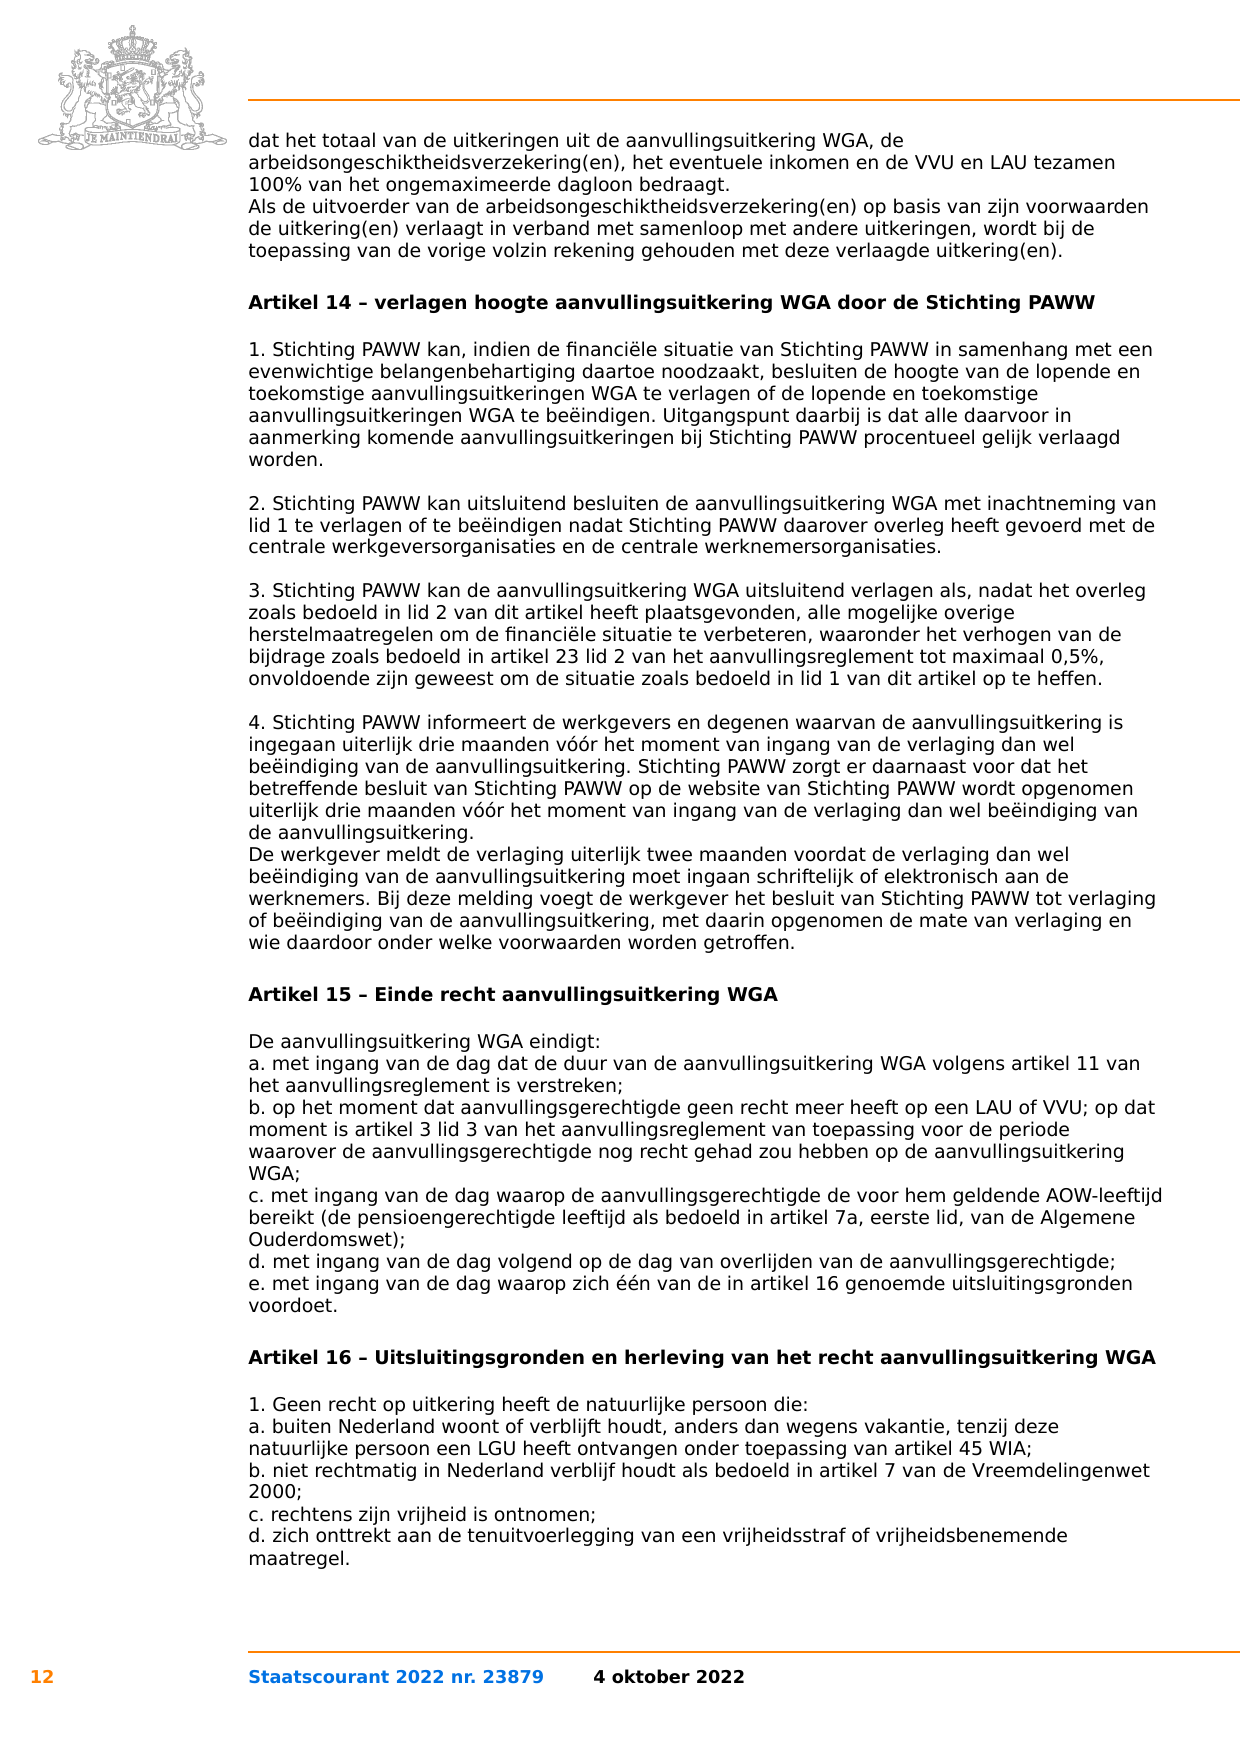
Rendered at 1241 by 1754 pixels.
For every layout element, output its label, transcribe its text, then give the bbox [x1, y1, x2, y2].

text c. met ingang van de dag waarop de aanvullingsgerechtigde de voor hem geldende AOW-leeftijd bereikt (de pensioengerechtigde leeftijd als bedoeld in artikel 7a, eerste lid, van de Algemene Ouderdomswet); [248, 1185, 1163, 1251]
text 2. Stichting PAWW kan uitsluitend besluiten de aanvullingsuitkering WGA met inachtneming van lid 1 te verlagen of te beëindigen nadat Stichting PAWW daarover overleg heeft gevoerd met de centrale werkgeversorganisaties en de centrale werknemersorganisaties. [248, 492, 1163, 558]
subtitle Artikel 16 – Uitsluitingsgronden en herleving van het recht aanvullingsuitkering WGA [248, 1347, 1163, 1368]
text e. met ingang van de dag waarop zich één van de in artikel 16 genoemde uitsluitingsgronden voordoet. [248, 1273, 1163, 1317]
text b. niet rechtmatig in Nederland verblijf houdt als bedoeld in artikel 7 van de Vreemdelingenwet 2000; [248, 1459, 1163, 1503]
subtitle Artikel 14 – verlagen hoogte aanvullingsuitkering WGA door de Stichting PAWW [248, 292, 1163, 314]
text De aanvullingsuitkering WGA eindigt: [248, 1031, 1163, 1053]
text De werkgever meldt de verlaging uiterlijk twee maanden voordat de verlaging dan wel beëindiging van de aanvullingsuitkering moet ingaan schriftelijk of elektronisch aan de werknemers. Bij deze melding voegt de werkgever het besluit van Stichting PAWW tot verlaging of beëindiging van de aanvullingsuitkering, met daarin opgenomen de mate van verlaging en wie daardoor onder welke voorwaarden worden getroffen. [248, 844, 1163, 954]
text 4. Stichting PAWW informeert de werkgevers en degenen waarvan de aanvullingsuitkering is ingegaan uiterlijk drie maanden vóór het moment van ingang van de verlaging dan wel beëindiging van de aanvullingsuitkering. Stichting PAWW zorgt er daarnaast voor dat het betreffende besluit van Stichting PAWW op de website van Stichting PAWW wordt opgenomen uiterlijk drie maanden vóór het moment van ingang van de verlaging dan wel beëindiging van de aanvullingsuitkering. [248, 712, 1163, 844]
picture [38, 25, 227, 150]
text 1. Geen recht op uitkering heeft de natuurlijke persoon die: [248, 1393, 1163, 1416]
subtitle Artikel 15 – Einde recht aanvullingsuitkering WGA [248, 984, 1163, 1006]
text d. met ingang van de dag volgend op de dag van overlijden van de aanvullingsgerechtigde; [248, 1251, 1163, 1273]
text dat het totaal van de uitkeringen uit de aanvullingsuitkering WGA, de arbeidsongeschiktheidsverzekering(en), het eventuele inkomen en de VVU en LAU tezamen 100% van het ongemaximeerde dagloon bedraagt. [248, 130, 1163, 196]
text b. op het moment dat aanvullingsgerechtigde geen recht meer heeft op een LAU of VVU; op dat moment is artikel 3 lid 3 van het aanvullingsreglement van toepassing voor de periode waarover de aanvullingsgerechtigde nog recht gehad zou hebben op de aanvullingsuitkering WGA; [248, 1097, 1163, 1185]
text 3. Stichting PAWW kan de aanvullingsuitkering WGA uitsluitend verlagen als, nadat het overleg zoals bedoeld in lid 2 van dit artikel heeft plaatsgevonden, alle mogelijke overige herstelmaatregelen om de financiële situatie te verbeteren, waaronder het verhogen van de bijdrage zoals bedoeld in artikel 23 lid 2 van het aanvullingsreglement tot maximaal 0,5%, onvoldoende zijn geweest om de situatie zoals bedoeld in lid 1 van dit artikel op te heffen. [248, 580, 1163, 690]
text a. buiten Nederland woont of verblijft houdt, anders dan wegens vakantie, tenzij deze natuurlijke persoon een LGU heeft ontvangen onder toepassing van artikel 45 WIA; [248, 1416, 1163, 1459]
text c. rechtens zijn vrijheid is ontnomen; [248, 1503, 1163, 1525]
text 1. Stichting PAWW kan, indien de financiële situatie van Stichting PAWW in samenhang met een evenwichtige belangenbehartiging daartoe noodzaakt, besluiten de hoogte van de lopende en toekomstige aanvullingsuitkeringen WGA te verlagen of de lopende en toekomstige aanvullingsuitkeringen WGA te beëindigen. Uitgangspunt daarbij is dat alle daarvoor in aanmerking komende aanvullingsuitkeringen bij Stichting PAWW procentueel gelijk verlaagd worden. [248, 339, 1163, 471]
text d. zich onttrekt aan de tenuitvoerlegging van een vrijheidsstraf of vrijheidsbenemende maatregel. [248, 1525, 1163, 1569]
text Als de uitvoerder van de arbeidsongeschiktheidsverzekering(en) op basis van zijn voorwaarden de uitkering(en) verlaagt in verband met samenloop met andere uitkeringen, wordt bij de toepassing van de vorige volzin rekening gehouden met deze verlaagde uitkering(en). [248, 196, 1163, 262]
text a. met ingang van de dag dat de duur van de aanvullingsuitkering WGA volgens artikel 11 van het aanvullingsreglement is verstreken; [248, 1053, 1163, 1097]
